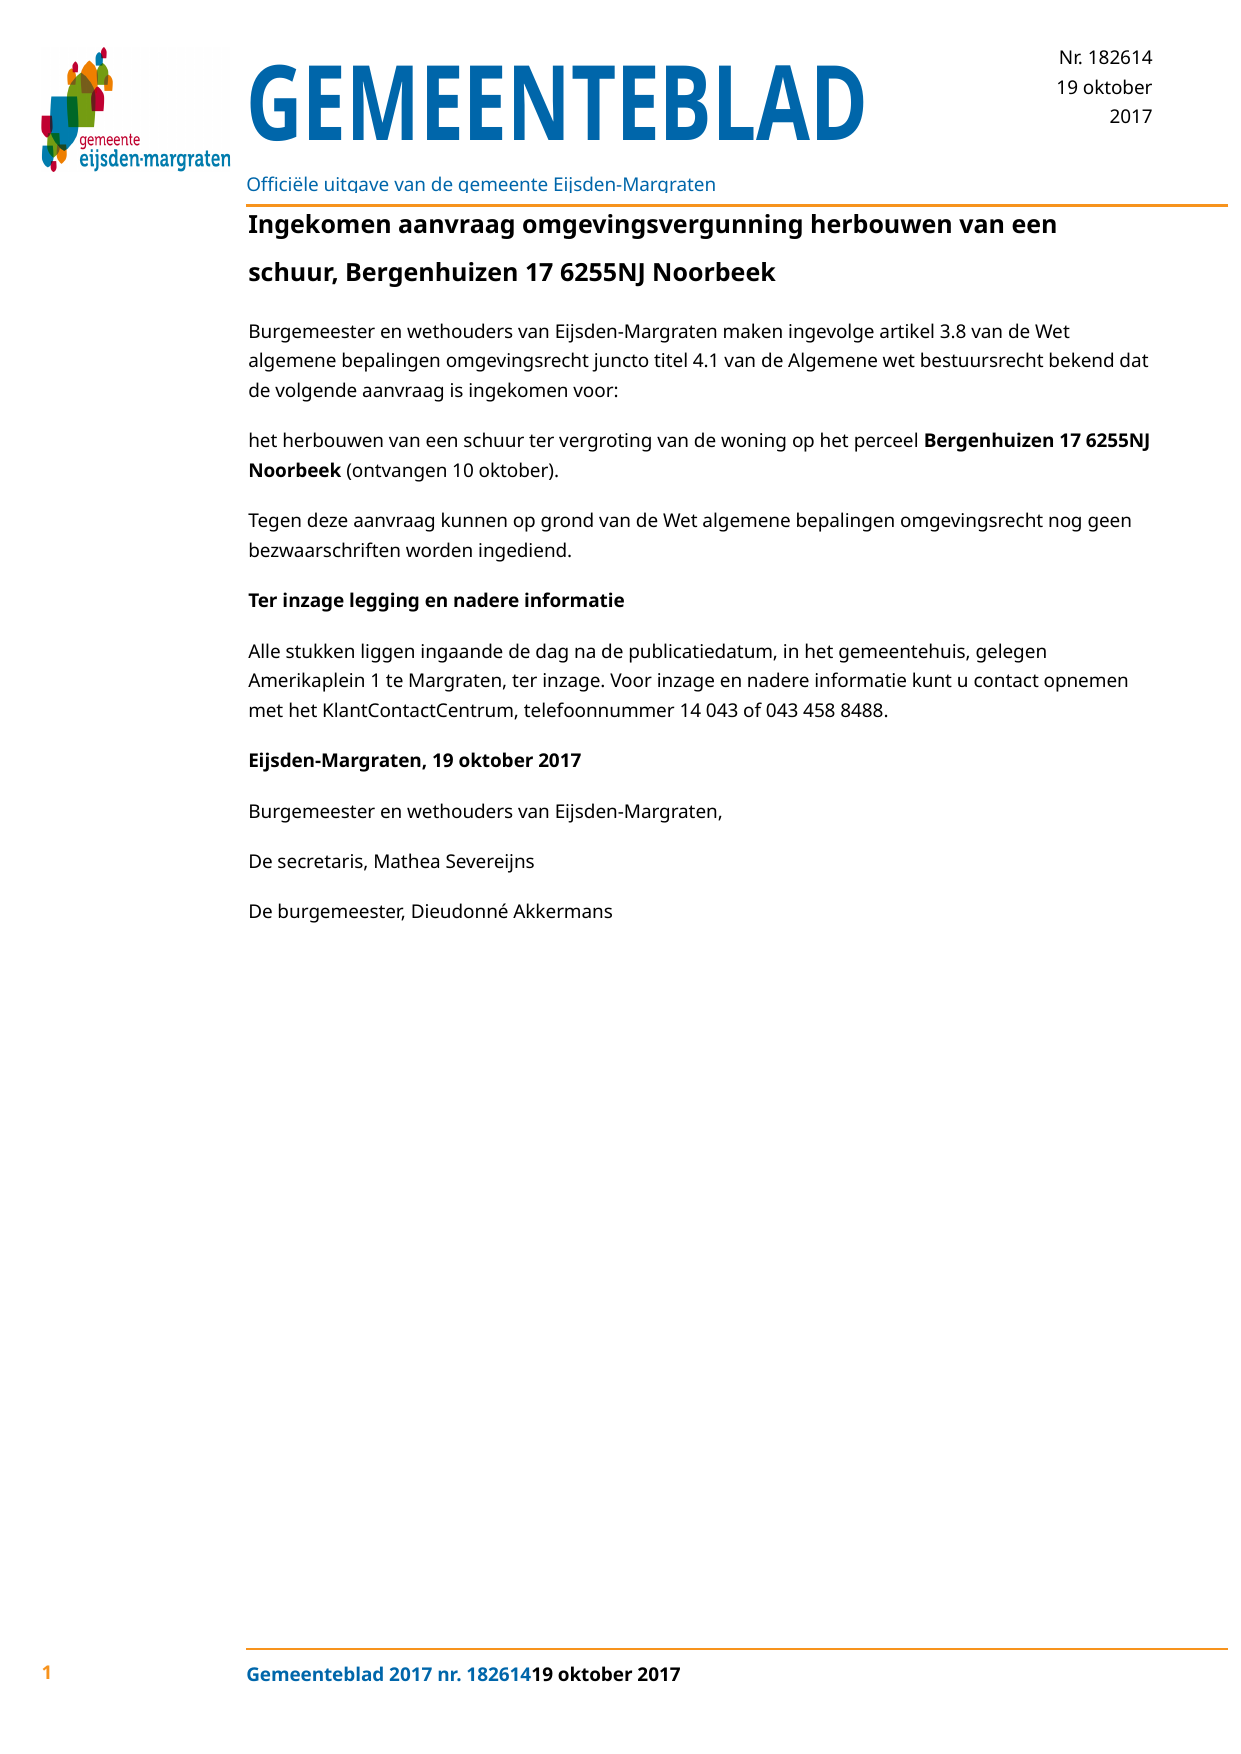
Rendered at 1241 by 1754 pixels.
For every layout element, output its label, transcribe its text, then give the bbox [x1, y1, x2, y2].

text het herbouwen van een schuur ter vergroting van de woning op het perceel Bergenhuizen 17 6255NJ Noorbeek (ontvangen 10 oktober). [248, 427, 1152, 483]
text Ingekomen aanvraag omgevingsvergunning herbouwen van een schuur, Bergenhuizen 17 6255NJ Noorbeek [248, 207, 1152, 288]
text Burgemeester en wethouders van Eijsden-Margraten, [248, 798, 1152, 824]
text Burgemeester en wethouders van Eijsden-Margraten maken ingevolge artikel 3.8 van de Wet algemene bepalingen omgevingsrecht juncto titel 4.1 van de Algemene wet bestuursrecht bekend dat de volgende aanvraag is ingekomen voor: [248, 318, 1152, 403]
text Eijsden-Margraten, 19 oktober 2017 [248, 747, 1152, 773]
text Alle stukken liggen ingaande de dag na de publicatiedatum, in het gemeentehuis, gelegen Amerikaplein 1 te Margraten, ter inzage. Voor inzage en nadere informatie kunt u contact opnemen met het KlantContactCentrum, telefoonnummer 14 043 of 043 458 8488. [248, 638, 1152, 723]
text Ter inzage legging en nadere informatie [248, 587, 1152, 613]
picture [41, 47, 231, 172]
text De secretaris, Mathea Severeijns [248, 848, 1152, 874]
text De burgemeester, Dieudonné Akkermans [248, 899, 1152, 924]
text Tegen deze aanvraag kunnen op grond van de Wet algemene bepalingen omgevingsrecht nog geen bezwaarschriften worden ingediend. [248, 507, 1152, 563]
